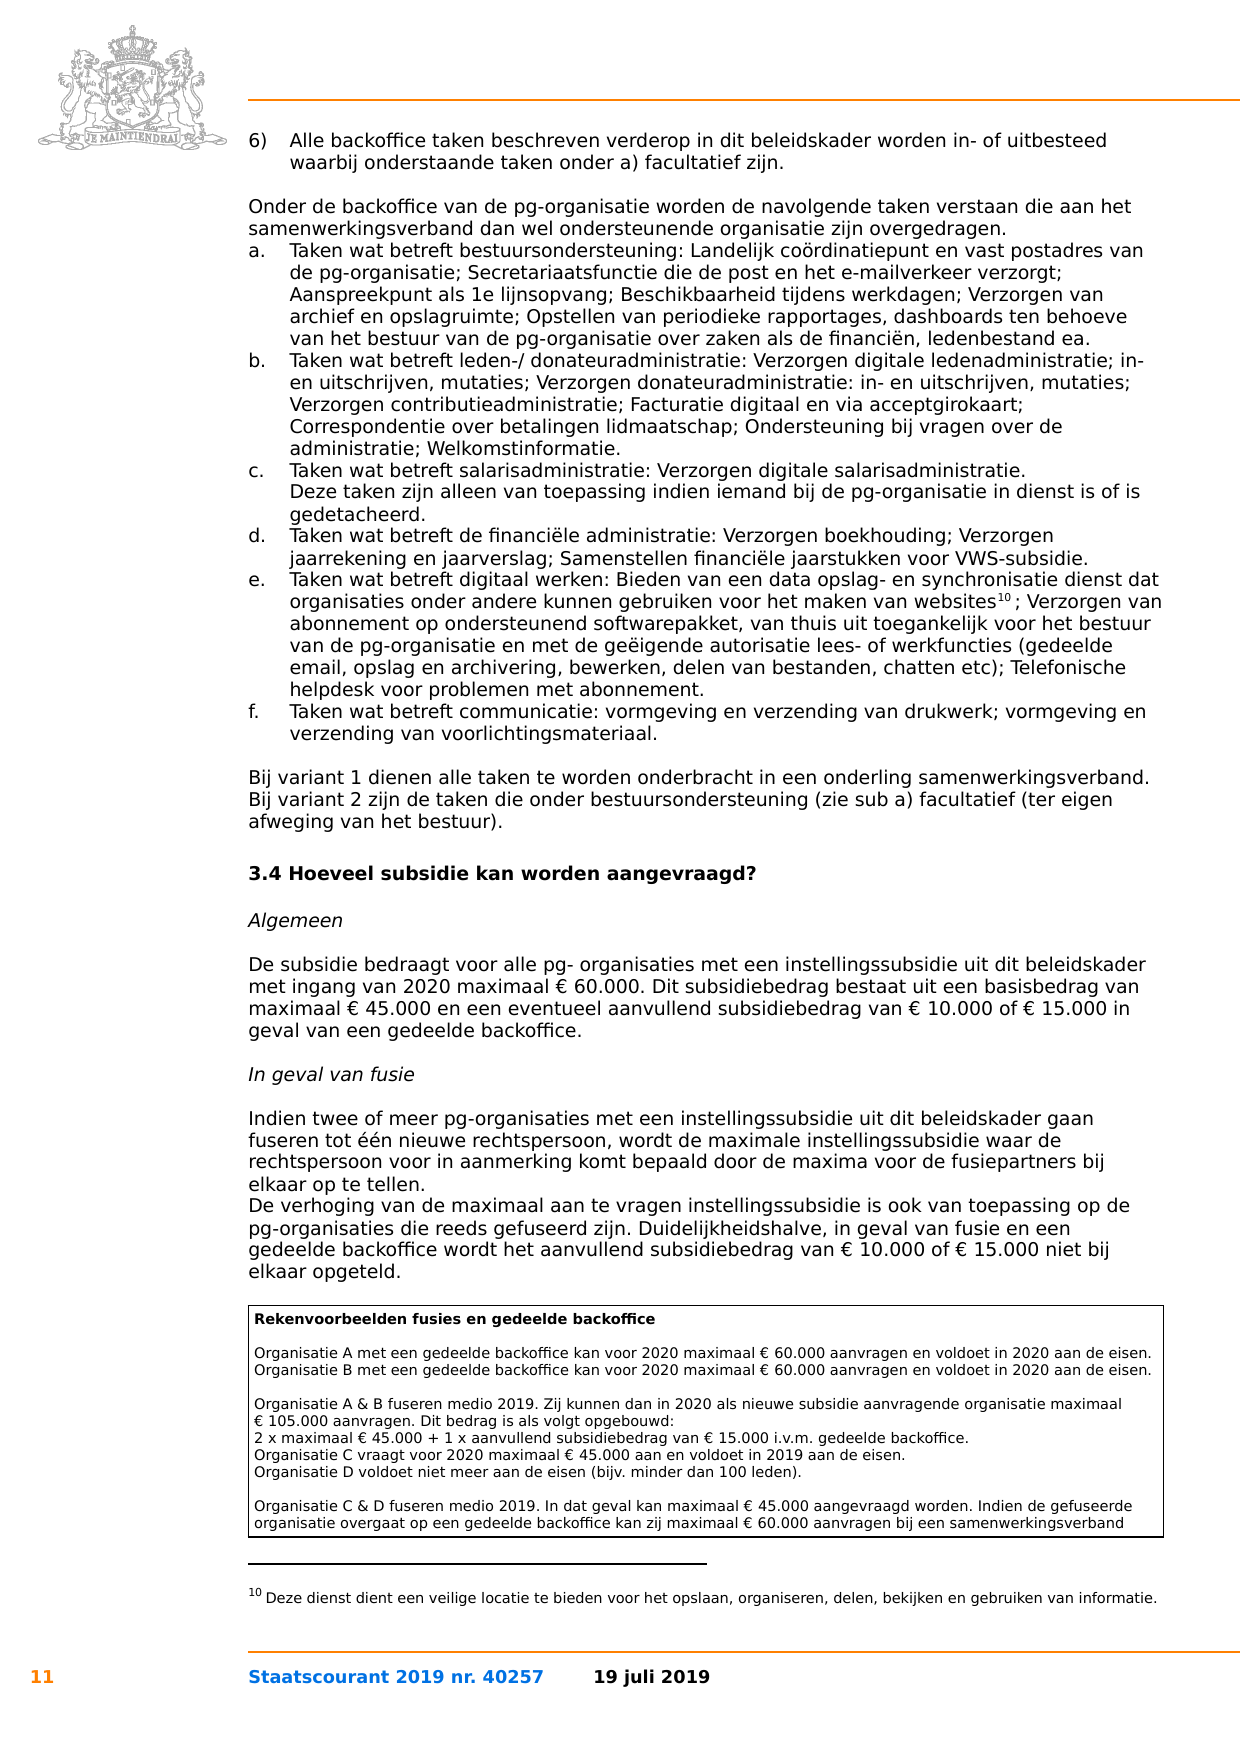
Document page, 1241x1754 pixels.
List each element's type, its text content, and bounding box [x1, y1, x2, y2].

picture [38, 25, 227, 150]
text De subsidie bedraagt voor alle pg- organisaties met een instellingssubsidie uit dit beleidskader met ingang van 2020 maximaal € 60.000. Dit subsidiebedrag bestaat uit een basisbedrag van maximaal € 45.000 en een eventueel aanvullend subsidiebedrag van € 10.000 of € 15.000 in geval van een gedeelde backoffice. [248, 954, 1163, 1042]
text Indien twee of meer pg-organisaties met een instellingssubsidie uit dit beleidskader gaan fuseren tot één nieuwe rechtspersoon, wordt de maximale instellingssubsidie waar de rechtspersoon voor in aanmerking komt bepaald door de maxima voor de fusiepartners bij elkaar op te tellen. [248, 1107, 1163, 1195]
text Bij variant 1 dienen alle taken te worden onderbracht in een onderling samenwerkingsverband. Bij variant 2 zijn de taken die onder bestuursondersteuning (zie sub a) facultatief (ter eigen afweging van het bestuur). [248, 767, 1163, 833]
table_cell [249, 1379, 1163, 1396]
text Deze taken zijn alleen van toepassing indien iemand bij de pg-organisatie in dienst is of is gedetacheerd. [289, 481, 1163, 525]
table_cell [249, 1481, 1163, 1498]
text b. Taken wat betreft leden-/ donateuradministratie: Verzorgen digitale ledenadministratie; in- en uitschrijven, mutaties; Verzorgen donateuradministratie: in- en uitschrijven, mutaties; Verzorgen contributieadministratie; Facturatie digitaal en via acceptgirokaart; Correspondentie over betalingen lidmaatschap; Ondersteuning bij vragen over de administratie; Welkomstinformatie. [248, 349, 1163, 459]
subtitle In geval van fusie [248, 1064, 1163, 1086]
table_cell Organisatie A & B fuseren medio 2019. Zij kunnen dan in 2020 als nieuwe subsidie aanvragende organisatie maximaal € 105.000 aanvragen. Dit bedrag is als volgt opgebouwd: 2 x maximaal € 45.000 + 1 x aanvullend subsidiebedrag van € 15.000 i.v.m. gedeelde backoffice. Organisatie C vraagt voor 2020 maximaal € 45.000 aan en voldoet in 2019 aan de eisen. Organisatie D voldoet niet meer aan de eisen (bijv. minder dan 100 leden). [249, 1396, 1163, 1481]
text f. Taken wat betreft communicatie: vormgeving en verzending van drukwerk; vormgeving en verzending van voorlichtingsmateriaal. [248, 701, 1163, 745]
text a. Taken wat betreft bestuursondersteuning: Landelijk coördinatiepunt en vast postadres van de pg-organisatie; Secretariaatsfunctie die de post en het e-mailverkeer verzorgt; Aanspreekpunt als 1e lijnsopvang; Beschikbaarheid tijdens werkdagen; Verzorgen van archief en opslagruimte; Opstellen van periodieke rapportages, dashboards ten behoeve van het bestuur van de pg-organisatie over zaken als de financiën, ledenbestand ea. [248, 240, 1163, 349]
text 6) Alle backoffice taken beschreven verderop in dit beleidskader worden in- of uitbesteed waarbij onderstaande taken onder a) facultatief zijn. [248, 130, 1163, 174]
table_cell [249, 1328, 1163, 1345]
text Onder de backoffice van de pg-organisatie worden de navolgende taken verstaan die aan het samenwerkingsverband dan wel ondersteunende organisatie zijn overgedragen. [248, 196, 1163, 240]
text d. Taken wat betreft de financiële administratie: Verzorgen boekhouding; Verzorgen jaarrekening en jaarverslag; Samenstellen financiële jaarstukken voor VWS-subsidie. [248, 525, 1163, 569]
text e. Taken wat betreft digitaal werken: Bieden van een data opslag- en synchronisatie dienst dat organisaties onder andere kunnen gebruiken voor het maken van websites; Verzorgen van abonnement op ondersteunend softwarepakket, van thuis uit toegankelijk voor het bestuur van de pg-organisatie en met de geëigende autorisatie lees- of werkfuncties (gedeelde email, opslag en archivering, bewerken, delen van bestanden, chatten etc); Telefonische helpdesk voor problemen met abonnement. [248, 569, 1163, 701]
text Deze dienst dient een veilige locatie te bieden voor het opslaan, organiseren, delen, bekijken en gebruiken van informatie. [248, 1586, 1163, 1608]
table_cell Organisatie C & D fuseren medio 2019. In dat geval kan maximaal € 45.000 aangevraagd worden. Indien de gefuseerde organisatie overgaat op een gedeelde backoffice kan zij maximaal € 60.000 aanvragen bij een samenwerkingsverband [249, 1498, 1163, 1536]
table_cell Organisatie A met een gedeelde backoffice kan voor 2020 maximaal € 60.000 aanvragen en voldoet in 2020 aan de eisen. Organisatie B met een gedeelde backoffice kan voor 2020 maximaal € 60.000 aanvragen en voldoet in 2020 aan de eisen. [249, 1345, 1163, 1379]
table_header Rekenvoorbeelden fusies en gedeelde backoffice [249, 1306, 1163, 1328]
text De verhoging van de maximaal aan te vragen instellingssubsidie is ook van toepassing op de pg-organisaties die reeds gefuseerd zijn. Duidelijkheidshalve, in geval van fusie en een gedeelde backoffice wordt het aanvullend subsidiebedrag van € 10.000 of € 15.000 niet bij elkaar opgeteld. [248, 1195, 1163, 1283]
text c. Taken wat betreft salarisadministratie: Verzorgen digitale salarisadministratie. [248, 459, 1163, 481]
subtitle 3.4 Hoeveel subsidie kan worden aangevraagd? [248, 863, 1163, 885]
subtitle Algemeen [248, 910, 1163, 932]
